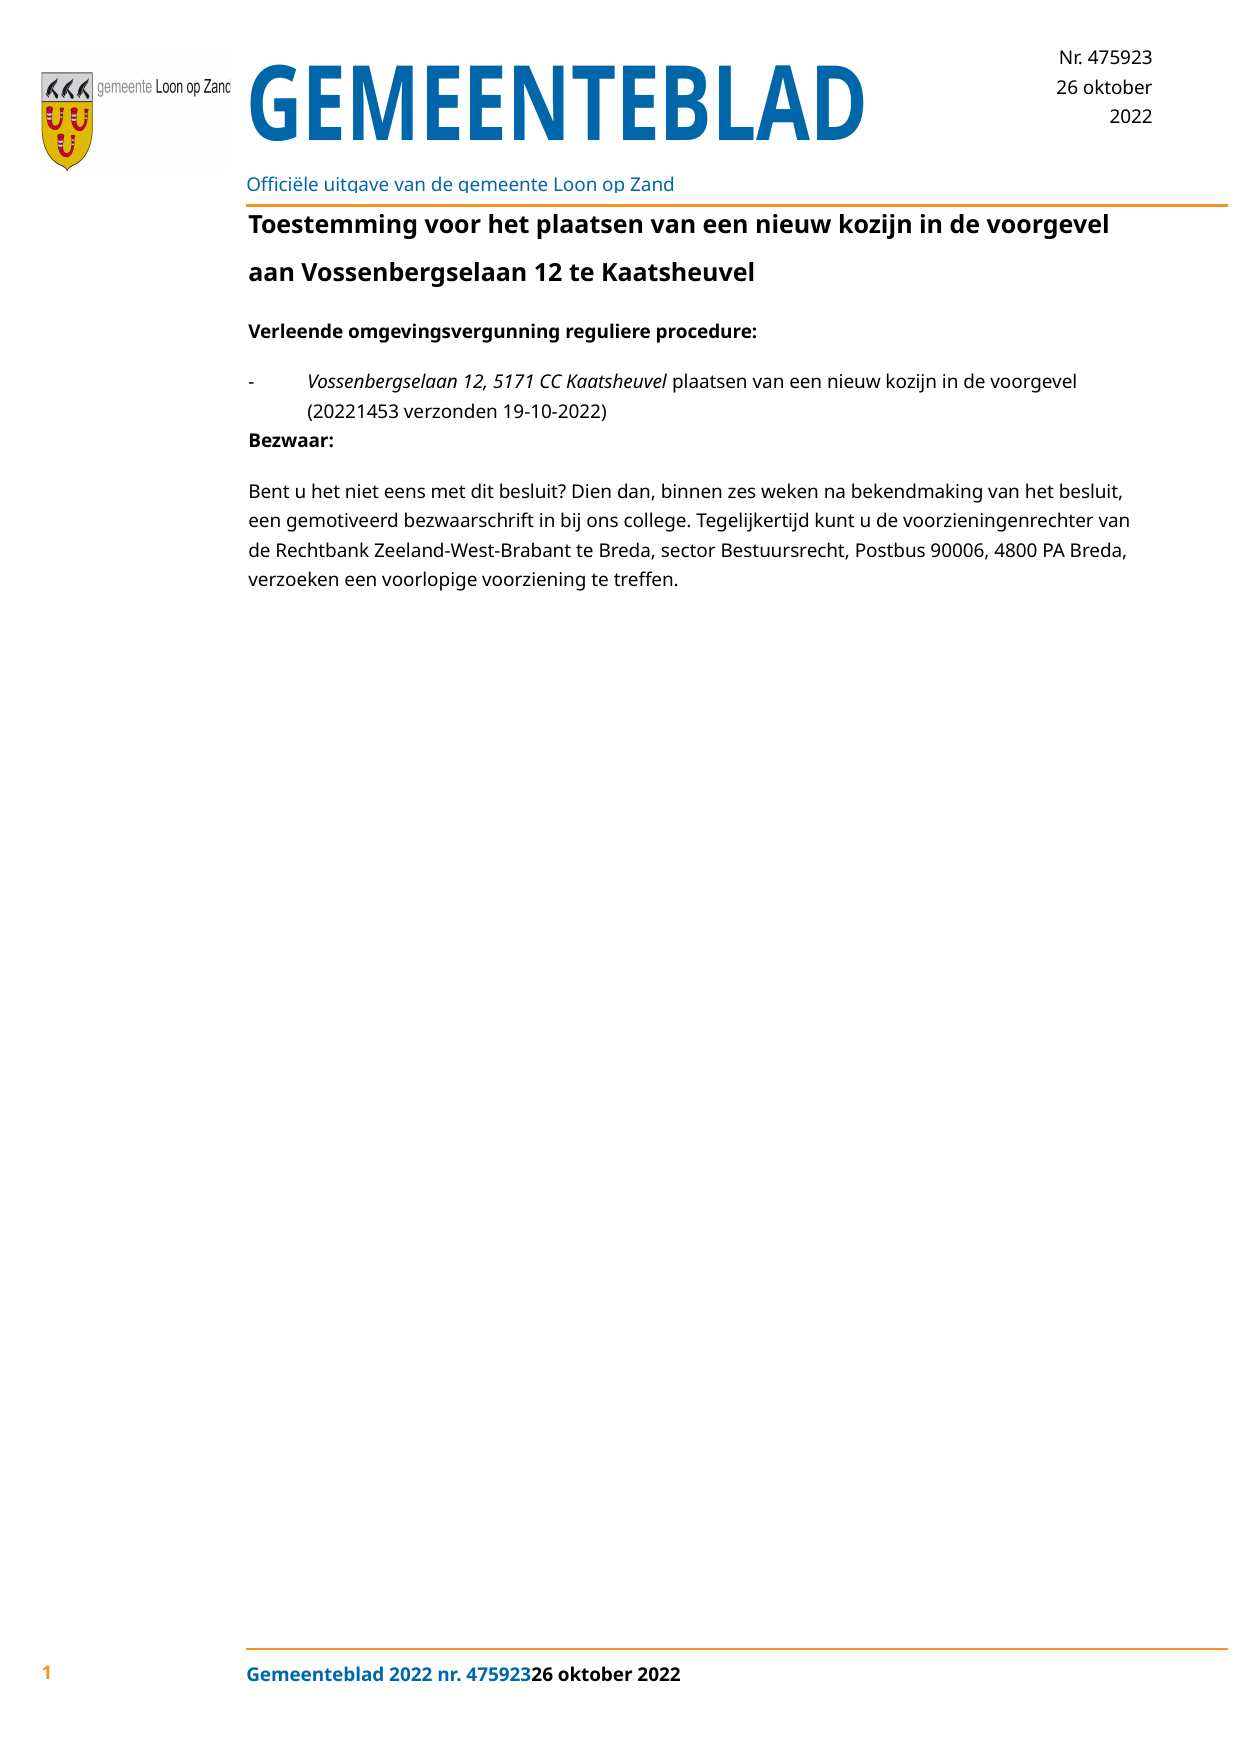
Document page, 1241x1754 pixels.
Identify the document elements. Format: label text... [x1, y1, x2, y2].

text Toestemming voor het plaatsen van een nieuw kozijn in de voorgevel aan Vossenbergselaan 12 te Kaatsheuvel [248, 207, 1152, 288]
list Vossenbergselaan 12, 5171 CC Kaatsheuvel plaatsen van een nieuw kozijn in de voorgevel (20221453 verzonden 19-10-2022) [248, 368, 1152, 424]
picture [41, 47, 231, 172]
text Bent u het niet eens met dit besluit? Dien dan, binnen zes weken na bekendmaking van het besluit, een gemotiveerd bezwaarschrift in bij ons college. Tegelijkertijd kunt u de voorzieningenrechter van de Rechtbank Zeeland-West-Brabant te Breda, sector Bestuursrecht, Postbus 90006, 4800 PA Breda, verzoeken een voorlopige voorziening te treffen. [248, 478, 1152, 592]
text Verleende omgevingsvergunning reguliere procedure: [248, 318, 1152, 344]
text Bezwaar: [248, 427, 1152, 453]
